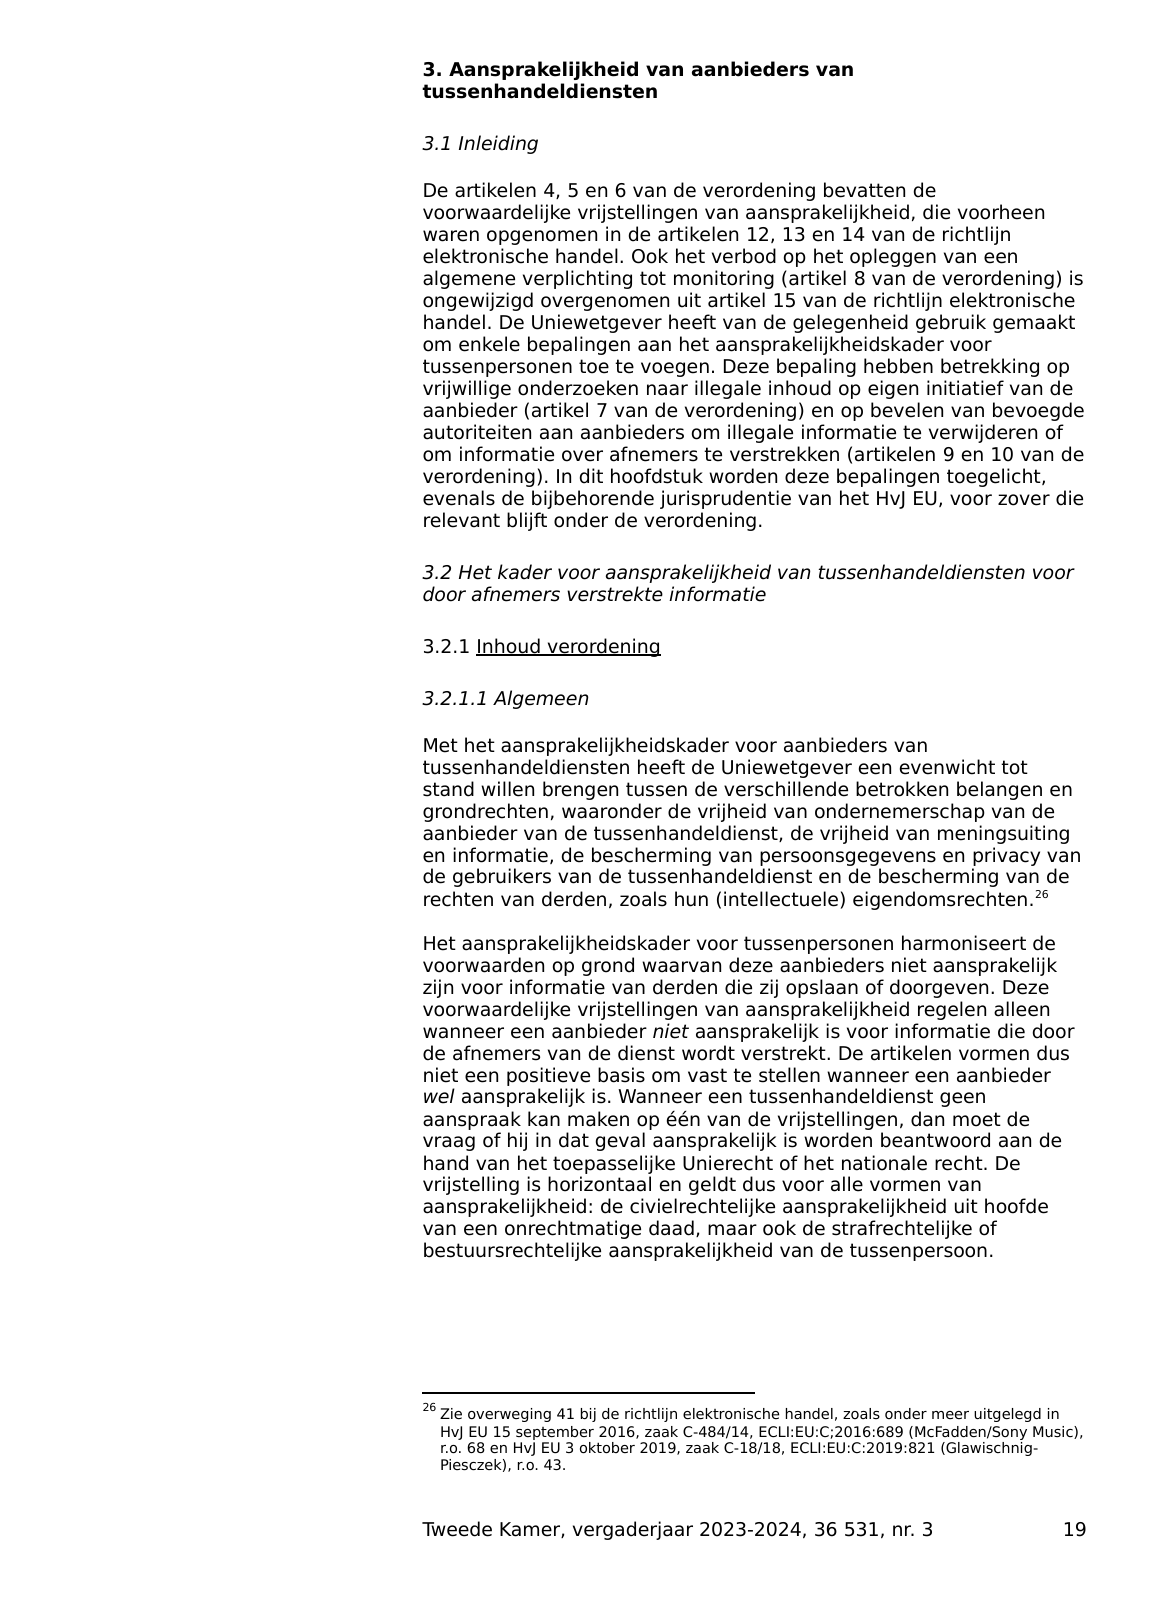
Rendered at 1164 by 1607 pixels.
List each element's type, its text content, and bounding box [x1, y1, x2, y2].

subtitle 3. Aansprakelijkheid van aanbieders van tussenhandeldiensten [422, 59, 1087, 103]
subtitle 3.1 Inleiding [422, 133, 1087, 155]
subtitle 3.2.1.1 Algemeen [422, 688, 1087, 709]
subtitle 3.2 Het kader voor aansprakelijkheid van tussenhandeldiensten voor door afnemers verstrekte informatie [422, 562, 1087, 606]
text De artikelen 4, 5 en 6 van de verordening bevatten de voorwaardelijke vrijstellingen van aansprakelijkheid, die voorheen waren opgenomen in de artikelen 12, 13 en 14 van de richtlijn elektronische handel. Ook het verbod op het opleggen van een algemene verplichting tot monitoring (artikel 8 van de verordening) is ongewijzigd overgenomen uit artikel 15 van de richtlijn elektronische handel. De Uniewetgever heeft van de gelegenheid gebruik gemaakt om enkele bepalingen aan het aansprakelijkheidskader voor tussenpersonen toe te voegen. Deze bepaling hebben betrekking op vrijwillige onderzoeken naar illegale inhoud op eigen initiatief van de aanbieder (artikel 7 van de verordening) en op bevelen van bevoegde autoriteiten aan aanbieders om illegale informatie te verwijderen of om informatie over afnemers te verstrekken (artikelen 9 en 10 van de verordening). In dit hoofdstuk worden deze bepalingen toegelicht, evenals de bijbehorende jurisprudentie van het HvJ EU, voor zover die relevant blijft onder de verordening. [422, 180, 1087, 532]
text Het aansprakelijkheidskader voor tussenpersonen harmoniseert de voorwaarden op grond waarvan deze aanbieders niet aansprakelijk zijn voor informatie van derden die zij opslaan of doorgeven. Deze voorwaardelijke vrijstellingen van aansprakelijkheid regelen alleen wanneer een aanbieder niet aansprakelijk is voor informatie die door de afnemers van de dienst wordt verstrekt. De artikelen vormen dus niet een positieve basis om vast te stellen wanneer een aanbieder wel aansprakelijk is. Wanneer een tussenhandeldienst geen aanspraak kan maken op één van de vrijstellingen, dan moet de vraag of hij in dat geval aansprakelijk is worden beantwoord aan de hand van het toepasselijke Unierecht of het nationale recht. De vrijstelling is horizontaal en geldt dus voor alle vormen van aansprakelijkheid: de civielrechtelijke aansprakelijkheid uit hoofde van een onrechtmatige daad, maar ook de strafrechtelijke of bestuursrechtelijke aansprakelijkheid van de tussenpersoon. [422, 933, 1087, 1262]
text Zie overweging 41 bij de richtlijn elektronische handel, zoals onder meer uitgelegd in HvJ EU 15 september 2016, zaak C-484/14, ECLI:EU:C;2016:689 (McFadden/Sony Music), r.o. 68 en HvJ EU 3 oktober 2019, zaak C-18/18, ECLI:EU:C:2019:821 (Glawischnig-Piesczek), r.o. 43. [422, 1402, 1087, 1474]
text Met het aansprakelijkheidskader voor aanbieders van tussenhandeldiensten heeft de Uniewetgever een evenwicht tot stand willen brengen tussen de verschillende betrokken belangen en grondrechten, waaronder de vrijheid van ondernemerschap van de aanbieder van de tussenhandeldienst, de vrijheid van meningsuiting en informatie, de bescherming van persoonsgegevens en privacy van de gebruikers van de tussenhandeldienst en de bescherming van de rechten van derden, zoals hun (intellectuele) eigendomsrechten. [422, 734, 1087, 910]
subtitle 3.2.1 Inhoud verordening [422, 636, 1087, 658]
